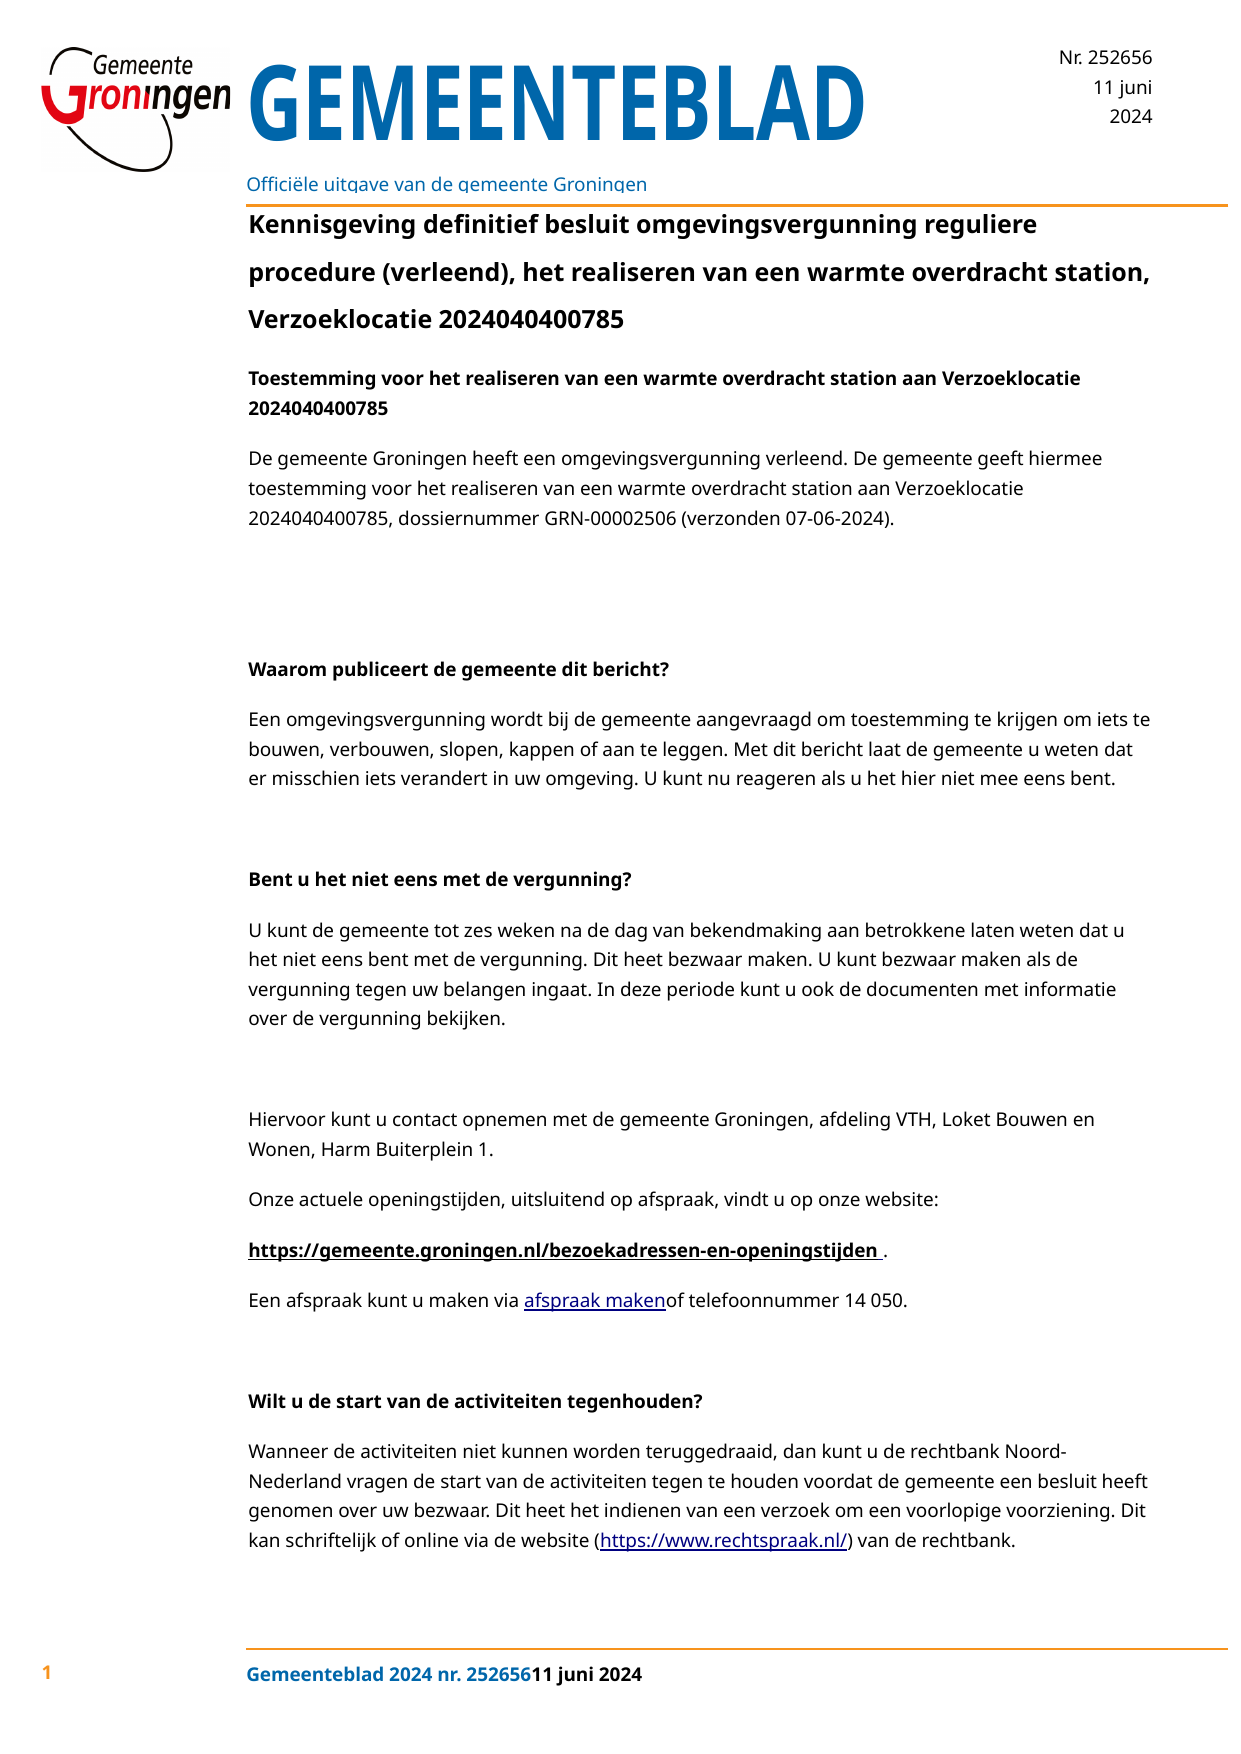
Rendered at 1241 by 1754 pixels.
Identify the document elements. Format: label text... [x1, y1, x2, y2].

text Kennisgeving definitief besluit omgevingsvergunning reguliere procedure (verleend), het realiseren van een warmte overdracht station, Verzoeklocatie 2024040400785 [248, 207, 1152, 336]
picture [41, 47, 231, 172]
text Een afspraak kunt u maken via afspraak makenof telefoonnummer 14 050. [248, 1287, 1152, 1313]
text Wilt u de start van de activiteiten tegenhouden? [248, 1388, 1152, 1414]
text Toestemming voor het realiseren van een warmte overdracht station aan Verzoeklocatie 2024040400785 [248, 366, 1152, 421]
text Onze actuele openingstijden, uitsluitend op afspraak, vindt u op onze website: [248, 1186, 1152, 1212]
text Wanneer de activiteiten niet kunnen worden teruggedraaid, dan kunt u de rechtbank Noord-Nederland vragen de start van de activiteiten tegen te houden voordat de gemeente een besluit heeft genomen over uw bezwaar. Dit heet het indienen van een verzoek om een voorlopige voorziening. Dit kan schriftelijk of online via de website (https://www.rechtspraak.nl/) van de rechtbank. [248, 1438, 1152, 1553]
text Waarom publiceert de gemeente dit bericht? [248, 656, 1152, 682]
text https://gemeente.groningen.nl/bezoekadressen-en-openingstijden . [248, 1237, 1152, 1262]
text Een omgevingsvergunning wordt bij de gemeente aangevraagd om toestemming te krijgen om iets te bouwen, verbouwen, slopen, kappen of aan te leggen. Met dit bericht laat de gemeente u weten dat er misschien iets verandert in uw omgeving. U kunt nu reageren als u het hier niet mee eens bent. [248, 706, 1152, 791]
text U kunt de gemeente tot zes weken na de dag van bekendmaking aan betrokkene laten weten dat u het niet eens bent met de vergunning. Dit heet bezwaar maken. U kunt bezwaar maken als de vergunning tegen uw belangen ingaat. In deze periode kunt u ook de documenten met informatie over de vergunning bekijken. [248, 917, 1152, 1031]
text Hiervoor kunt u contact opnemen met de gemeente Groningen, afdeling VTH, Loket Bouwen en Wonen, Harm Buiterplein 1. [248, 1106, 1152, 1162]
text De gemeente Groningen heeft een omgevingsvergunning verleend. De gemeente geeft hiermee toestemming voor het realiseren van een warmte overdracht station aan Verzoeklocatie 2024040400785, dossiernummer GRN-00002506 (verzonden 07-06-2024). [248, 446, 1152, 530]
text Bent u het niet eens met de vergunning? [248, 866, 1152, 892]
